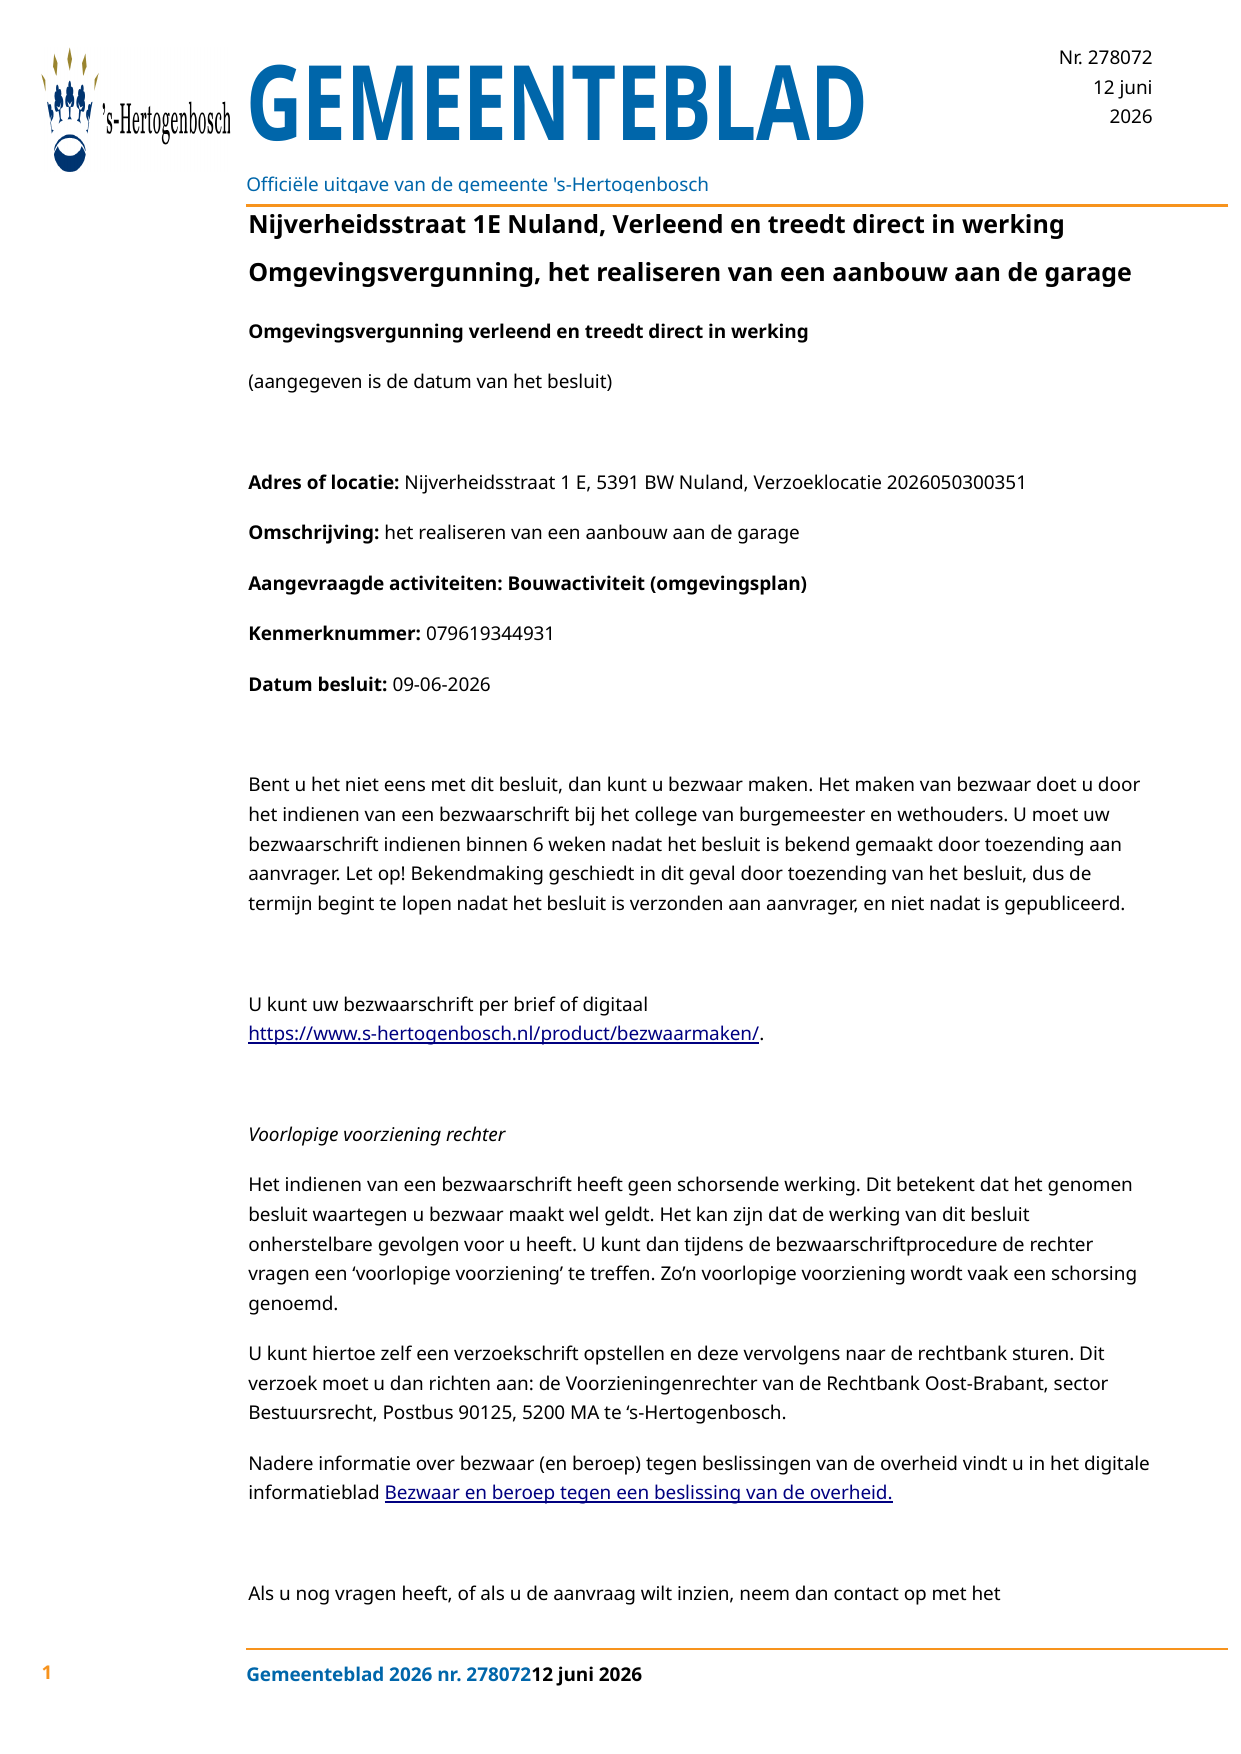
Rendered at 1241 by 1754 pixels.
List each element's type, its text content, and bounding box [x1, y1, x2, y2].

text Het indienen van een bezwaarschrift heeft geen schorsende werking. Dit betekent dat het genomen besluit waartegen u bezwaar maakt wel geldt. Het kan zijn dat de werking van dit besluit onherstelbare gevolgen voor u heeft. U kunt dan tijdens de bezwaarschriftprocedure de rechter vragen een ‘voorlopige voorziening’ te treffen. Zo’n voorlopige voorziening wordt vaak een schorsing genoemd. [248, 1172, 1152, 1316]
text Aangevraagde activiteiten: Bouwactiviteit (omgevingsplan) [248, 570, 1152, 596]
text (aangegeven is de datum van het besluit) [248, 368, 1152, 394]
text Omgevingsvergunning verleend en treedt direct in werking [248, 318, 1152, 344]
text U kunt hiertoe zelf een verzoekschrift opstellen en deze vervolgens naar de rechtbank sturen. Dit verzoek moet u dan richten aan: de Voorzieningenrechter van de Rechtbank Oost-Brabant, sector Bestuursrecht, Postbus 90125, 5200 MA te ‘s-Hertogenbosch. [248, 1340, 1152, 1425]
text Adres of locatie: Nijverheidsstraat 1 E, 5391 BW Nuland, Verzoeklocatie 2026050300351 [248, 469, 1152, 495]
text Datum besluit: 09-06-2026 [248, 671, 1152, 697]
picture [41, 47, 231, 172]
text Nadere informatie over bezwaar (en beroep) tegen beslissingen van de overheid vindt u in het digitale informatieblad Bezwaar en beroep tegen een beslissing van de overheid. [248, 1450, 1152, 1505]
text Kenmerknummer: 079619344931 [248, 620, 1152, 646]
text Als u nog vragen heeft, of als u de aanvraag wilt inzien, neem dan contact op met het [248, 1580, 1152, 1606]
text Bent u het niet eens met dit besluit, dan kunt u bezwaar maken. Het maken van bezwaar doet u door het indienen van een bezwaarschrift bij het college van burgemeester en wethouders. U moet uw bezwaarschrift indienen binnen 6 weken nadat het besluit is bekend gemaakt door toezending aan aanvrager. Let op! Bekendmaking geschiedt in dit geval door toezending van het besluit, dus de termijn begint te lopen nadat het besluit is verzonden aan aanvrager, en niet nadat is gepubliceerd. [248, 772, 1152, 916]
text U kunt uw bezwaarschrift per brief of digitaal https://www.s-hertogenbosch.nl/product/bezwaarmaken/. [248, 991, 1152, 1046]
text Voorlopige voorziening rechter [248, 1121, 1152, 1147]
text Nijverheidsstraat 1E Nuland, Verleend en treedt direct in werking Omgevingsvergunning, het realiseren van een aanbouw aan de garage [248, 207, 1152, 288]
text Omschrijving: het realiseren van een aanbouw aan de garage [248, 519, 1152, 545]
